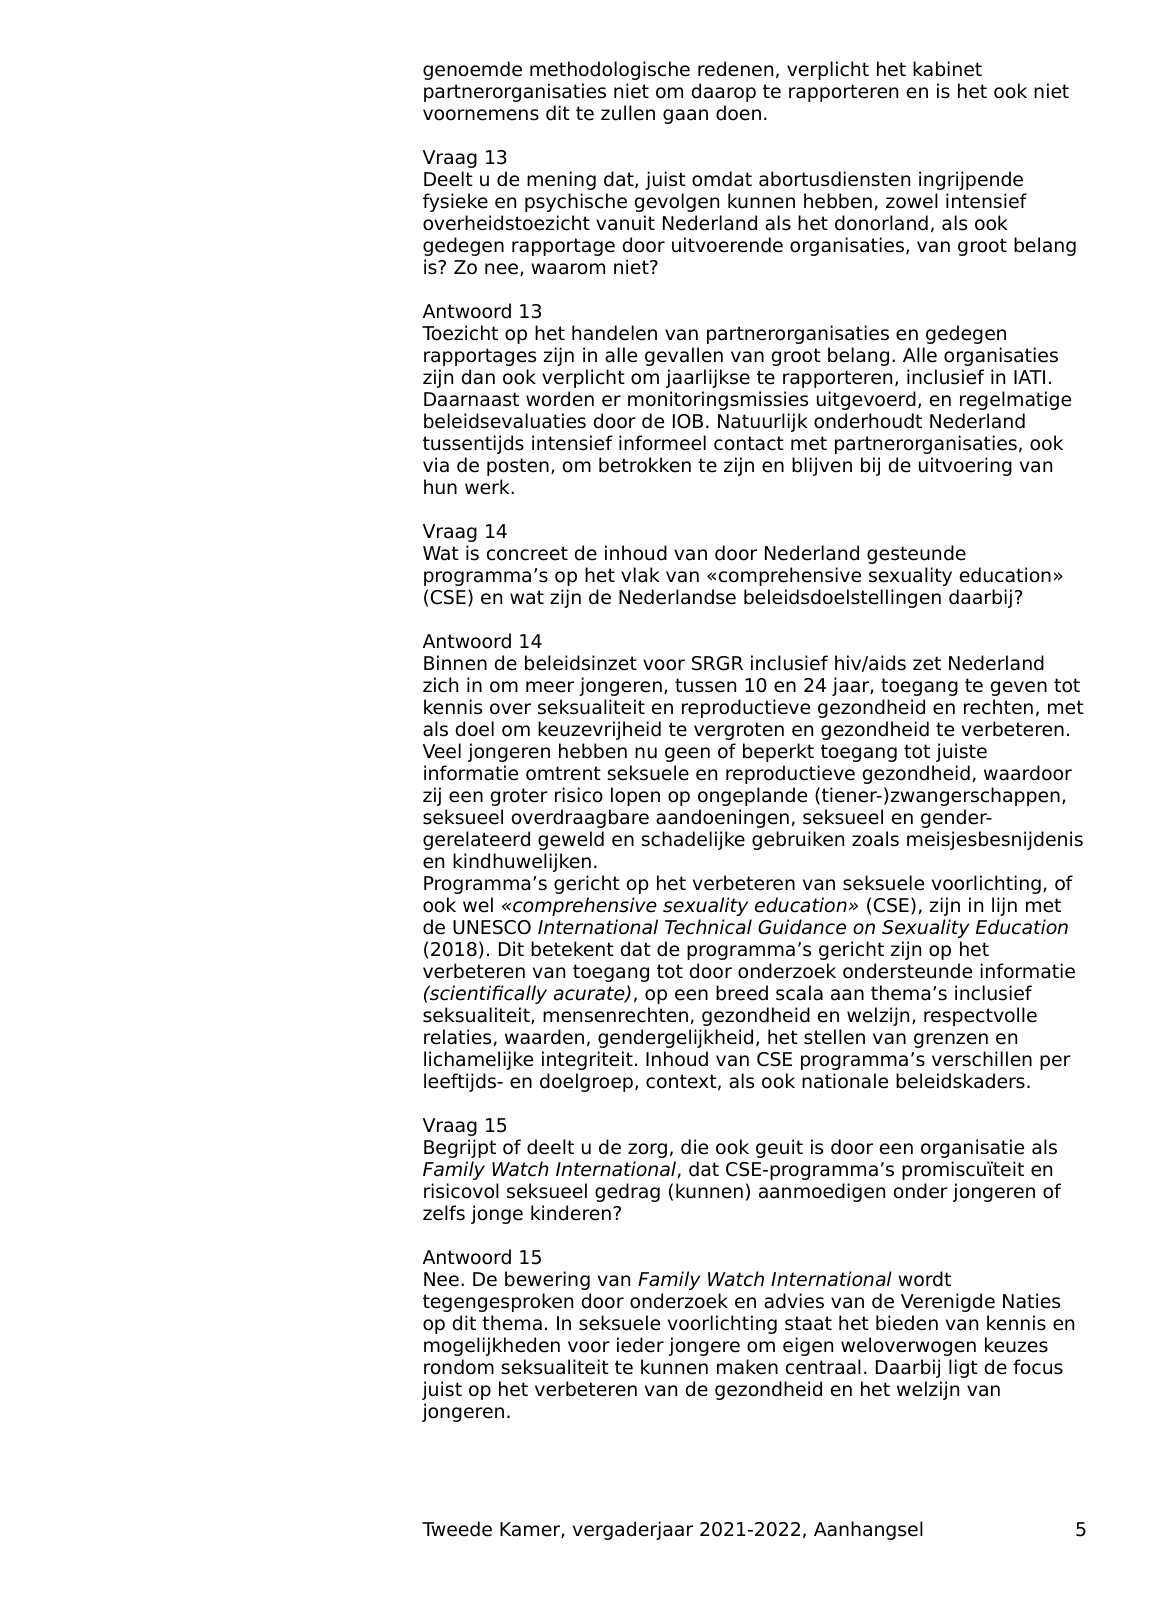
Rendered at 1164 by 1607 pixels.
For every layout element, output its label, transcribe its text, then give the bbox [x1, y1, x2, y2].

text genoemde methodologische redenen, verplicht het kabinet partnerorganisaties niet om daarop te rapporteren en is het ook niet voornemens dit te zullen gaan doen. [422, 59, 1087, 125]
text Vraag 13 [422, 147, 1087, 169]
text Binnen de beleidsinzet voor SRGR inclusief hiv/aids zet Nederland zich in om meer jongeren, tussen 10 en 24 jaar, toegang te geven tot kennis over seksualiteit en reproductieve gezondheid en rechten, met als doel om keuzevrijheid te vergroten en gezondheid te verbeteren. Veel jongeren hebben nu geen of beperkt toegang tot juiste informatie omtrent seksuele en reproductieve gezondheid, waardoor zij een groter risico lopen op ongeplande (tiener-)zwangerschappen, seksueel overdraagbare aandoeningen, seksueel en gender-gerelateerd geweld en schadelijke gebruiken zoals meisjesbesnijdenis en kindhuwelijken. [422, 653, 1087, 873]
text Vraag 14 [422, 521, 1087, 543]
text Antwoord 15 [422, 1247, 1087, 1269]
text Programma’s gericht op het verbeteren van seksuele voorlichting, of ook wel «comprehensive sexuality education» (CSE), zijn in lijn met de UNESCO International Technical Guidance on Sexuality Education (2018). Dit betekent dat de programma’s gericht zijn op het verbeteren van toegang tot door onderzoek ondersteunde informatie (scientifically acurate), op een breed scala aan thema’s inclusief seksualiteit, mensenrechten, gezondheid en welzijn, respectvolle relaties, waarden, gendergelijkheid, het stellen van grenzen en lichamelijke integriteit. Inhoud van CSE programma’s verschillen per leeftijds- en doelgroep, context, als ook nationale beleidskaders. [422, 873, 1087, 1093]
text Nee. De bewering van Family Watch International wordt tegengesproken door onderzoek en advies van de Verenigde Naties op dit thema. In seksuele voorlichting staat het bieden van kennis en mogelijkheden voor ieder jongere om eigen weloverwogen keuzes rondom seksualiteit te kunnen maken centraal. Daarbij ligt de focus juist op het verbeteren van de gezondheid en het welzijn van jongeren. [422, 1269, 1087, 1423]
text Antwoord 13 [422, 301, 1087, 323]
text Begrijpt of deelt u de zorg, die ook geuit is door een organisatie als Family Watch International, dat CSE-programma’s promiscuïteit en risicovol seksueel gedrag (kunnen) aanmoedigen onder jongeren of zelfs jonge kinderen? [422, 1137, 1087, 1225]
text Toezicht op het handelen van partnerorganisaties en gedegen rapportages zijn in alle gevallen van groot belang. Alle organisaties zijn dan ook verplicht om jaarlijkse te rapporteren, inclusief in IATI. Daarnaast worden er monitoringsmissies uitgevoerd, en regelmatige beleidsevaluaties door de IOB. Natuurlijk onderhoudt Nederland tussentijds intensief informeel contact met partnerorganisaties, ook via de posten, om betrokken te zijn en blijven bij de uitvoering van hun werk. [422, 323, 1087, 499]
text Deelt u de mening dat, juist omdat abortusdiensten ingrijpende fysieke en psychische gevolgen kunnen hebben, zowel intensief overheidstoezicht vanuit Nederland als het donorland, als ook gedegen rapportage door uitvoerende organisaties, van groot belang is? Zo nee, waarom niet? [422, 169, 1087, 279]
text Vraag 15 [422, 1115, 1087, 1137]
text Antwoord 14 [422, 631, 1087, 653]
text Wat is concreet de inhoud van door Nederland gesteunde programma’s op het vlak van «comprehensive sexuality education» (CSE) en wat zijn de Nederlandse beleidsdoelstellingen daarbij? [422, 543, 1087, 609]
